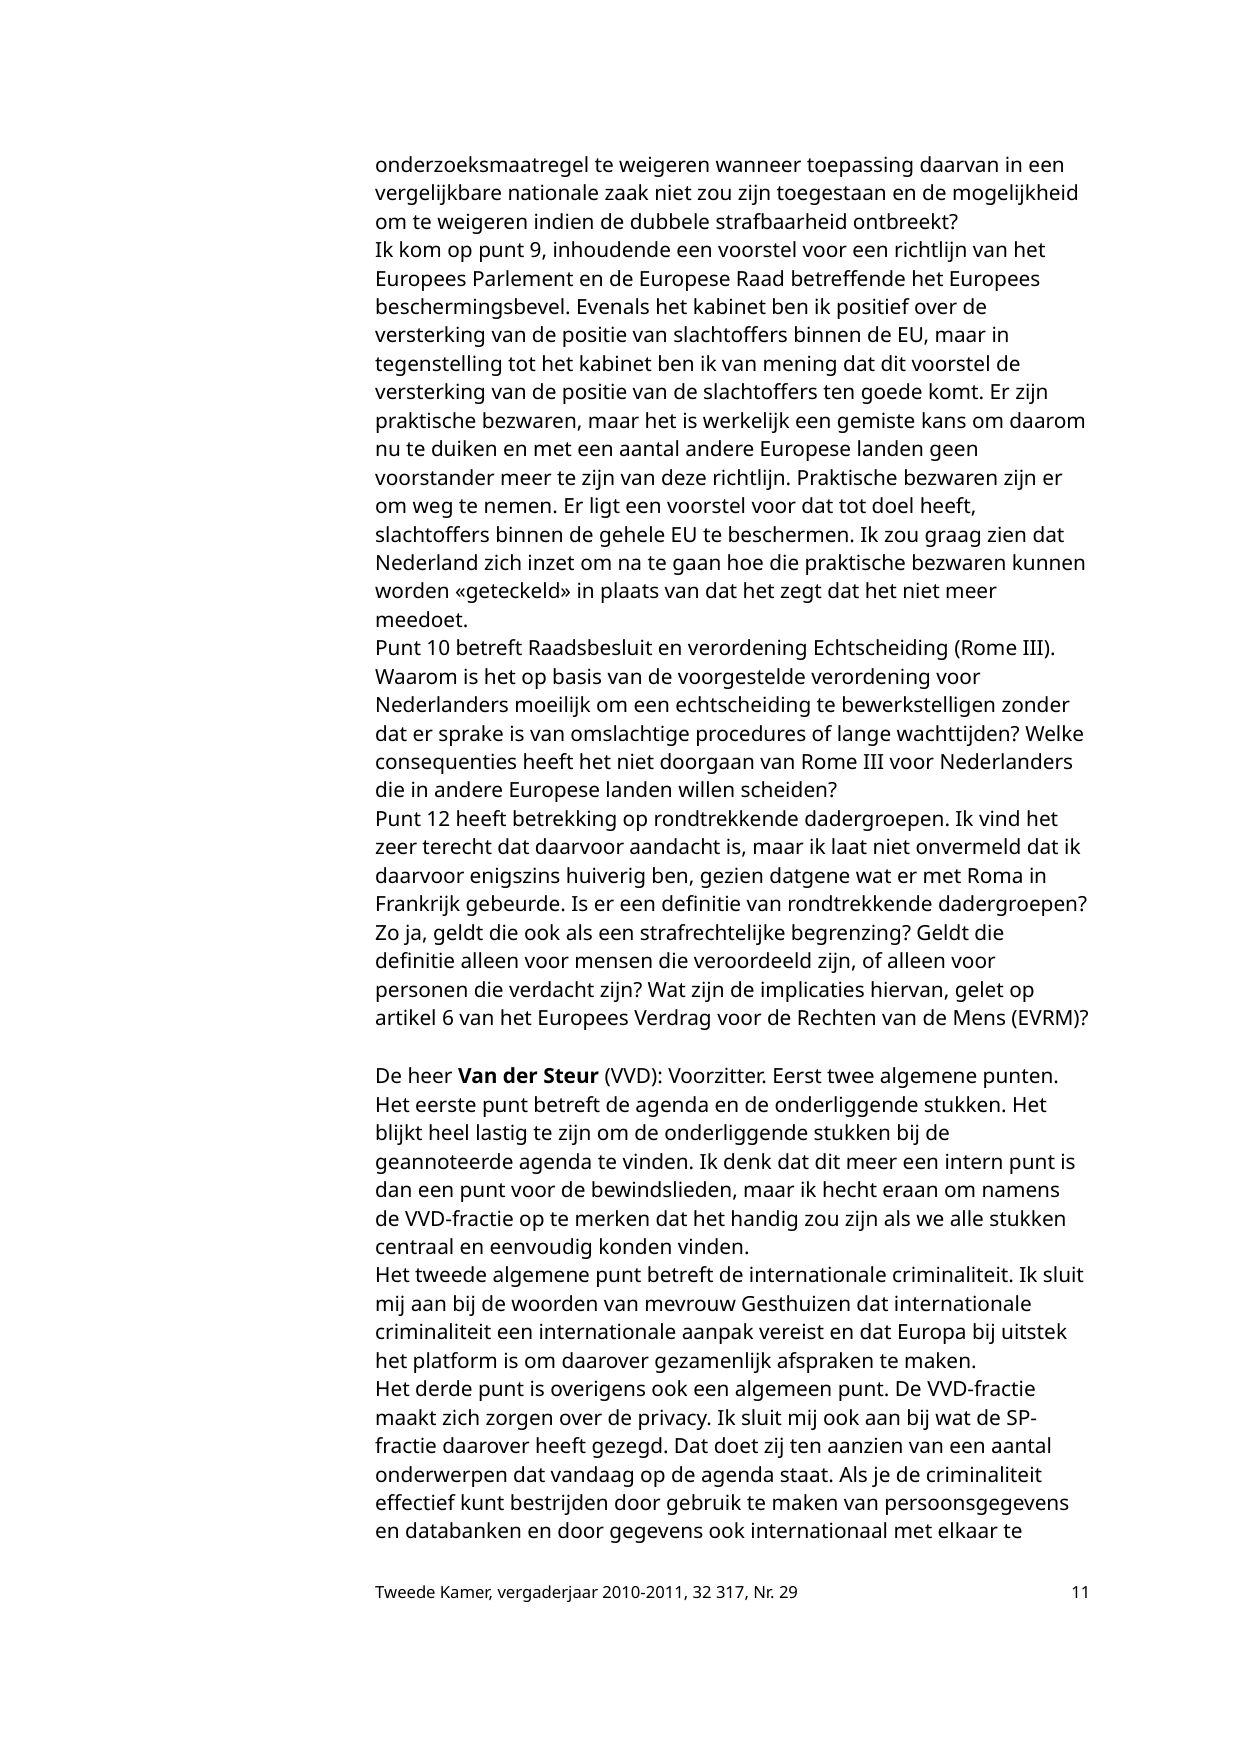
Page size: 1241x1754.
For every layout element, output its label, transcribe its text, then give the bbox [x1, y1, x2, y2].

text Punt 12 heeft betrekking op rondtrekkende dadergroepen. Ik vind het zeer terecht dat daarvoor aandacht is, maar ik laat niet onvermeld dat ik daarvoor enigszins huiverig ben, gezien datgene wat er met Roma in Frankrijk gebeurde. Is er een definitie van rondtrekkende dadergroepen? Zo ja, geldt die ook als een strafrechtelijke begrenzing? Geldt die definitie alleen voor mensen die veroordeeld zijn, of alleen voor personen die verdacht zijn? Wat zijn de implicaties hiervan, gelet op artikel 6 van het Europees Verdrag voor de Rechten van de Mens (EVRM)? [375, 804, 1090, 1032]
text Punt 10 betreft Raadsbesluit en verordening Echtscheiding (Rome III). Waarom is het op basis van de voorgestelde verordening voor Nederlanders moeilijk om een echtscheiding te bewerkstelligen zonder dat er sprake is van omslachtige procedures of lange wachttijden? Welke consequenties heeft het niet doorgaan van Rome III voor Nederlanders die in andere Europese landen willen scheiden? [375, 633, 1090, 804]
text onderzoeksmaatregel te weigeren wanneer toepassing daarvan in een vergelijkbare nationale zaak niet zou zijn toegestaan en de mogelijkheid om te weigeren indien de dubbele strafbaarheid ontbreekt? [375, 150, 1090, 235]
text Ik kom op punt 9, inhoudende een voorstel voor een richtlijn van het Europees Parlement en de Europese Raad betreffende het Europees beschermingsbevel. Evenals het kabinet ben ik positief over de versterking van de positie van slachtoffers binnen de EU, maar in tegenstelling tot het kabinet ben ik van mening dat dit voorstel de versterking van de positie van de slachtoffers ten goede komt. Er zijn praktische bezwaren, maar het is werkelijk een gemiste kans om daarom nu te duiken en met een aantal andere Europese landen geen voorstander meer te zijn van deze richtlijn. Praktische bezwaren zijn er om weg te nemen. Er ligt een voorstel voor dat tot doel heeft, slachtoffers binnen de gehele EU te beschermen. Ik zou graag zien dat Nederland zich inzet om na te gaan hoe die praktische bezwaren kunnen worden «geteckeld» in plaats van dat het zegt dat het niet meer meedoet. [375, 235, 1090, 633]
text Het derde punt is overigens ook een algemeen punt. De VVD-fractie maakt zich zorgen over de privacy. Ik sluit mij ook aan bij wat de SP-fractie daarover heeft gezegd. Dat doet zij ten aanzien van een aantal onderwerpen dat vandaag op de agenda staat. Als je de criminaliteit effectief kunt bestrijden door gebruik te maken van persoonsgegevens en databanken en door gegevens ook internationaal met elkaar te [375, 1374, 1090, 1545]
text Het tweede algemene punt betreft de internationale criminaliteit. Ik sluit mij aan bij de woorden van mevrouw Gesthuizen dat internationale criminaliteit een internationale aanpak vereist en dat Europa bij uitstek het platform is om daarover gezamenlijk afspraken te maken. [375, 1261, 1090, 1374]
text De heer Van der Steur (VVD): Voorzitter. Eerst twee algemene punten. Het eerste punt betreft de agenda en de onderliggende stukken. Het blijkt heel lastig te zijn om de onderliggende stukken bij de geannoteerde agenda te vinden. Ik denk dat dit meer een intern punt is dan een punt voor de bewindslieden, maar ik hecht eraan om namens de VVD-fractie op te merken dat het handig zou zijn als we alle stukken centraal en eenvoudig konden vinden. [375, 1062, 1090, 1261]
